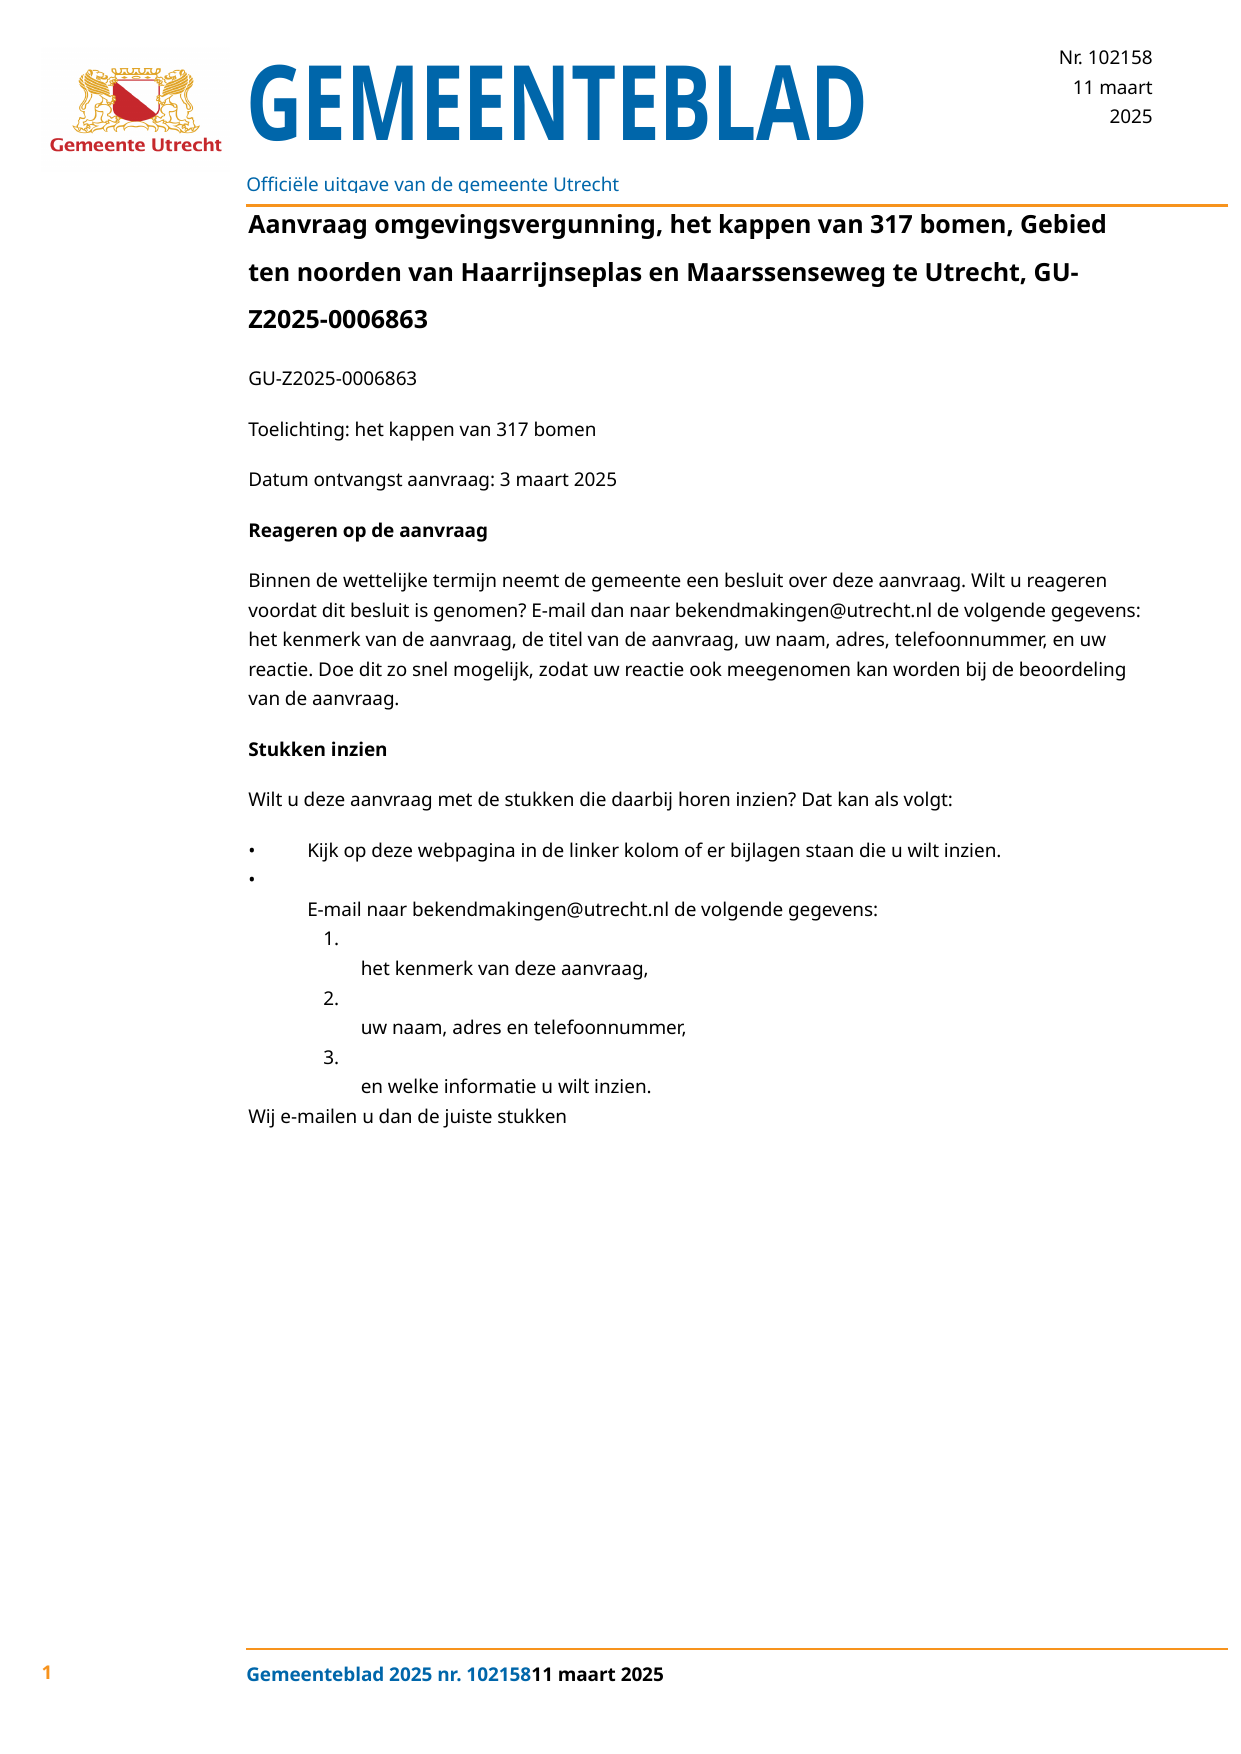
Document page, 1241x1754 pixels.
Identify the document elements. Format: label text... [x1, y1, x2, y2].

list uw naam, adres en telefoonnummer, [323, 1014, 1152, 1040]
list en welke informatie u wilt inzien. [323, 1073, 1152, 1099]
text GU-Z2025-0006863 [248, 366, 1152, 391]
list E-mail naar bekendmakingen@utrecht.nl de volgende gegevens: [248, 896, 1152, 922]
list het kenmerk van deze aanvraag, [323, 955, 1152, 981]
text Aanvraag omgevingsvergunning, het kappen van 317 bomen, Gebied ten noorden van Haarrijnseplas en Maarssenseweg te Utrecht, GU-Z2025-0006863 [248, 207, 1152, 336]
text Reageren op de aanvraag [248, 517, 1152, 542]
text Wilt u deze aanvraag met de stukken die daarbij horen inzien? Dat kan als volgt: [248, 786, 1152, 812]
list Kijk op deze webpagina in de linker kolom of er bijlagen staan die u wilt inzien. [248, 837, 1152, 862]
picture [41, 47, 231, 172]
text Stukken inzien [248, 736, 1152, 762]
text Binnen de wettelijke termijn neemt de gemeente een besluit over deze aanvraag. Wilt u reageren voordat dit besluit is genomen? E-mail dan naar bekendmakingen@utrecht.nl de volgende gegevens: het kenmerk van de aanvraag, de titel van de aanvraag, uw naam, adres, telefoonnummer, en uw reactie. Doe dit zo snel mogelijk, zodat uw reactie ook meegenomen kan worden bij de beoordeling van de aanvraag. [248, 567, 1152, 711]
text Wij e-mailen u dan de juiste stukken [248, 1103, 1152, 1129]
text Toelichting: het kappen van 317 bomen [248, 416, 1152, 442]
text Datum ontvangst aanvraag: 3 maart 2025 [248, 466, 1152, 492]
